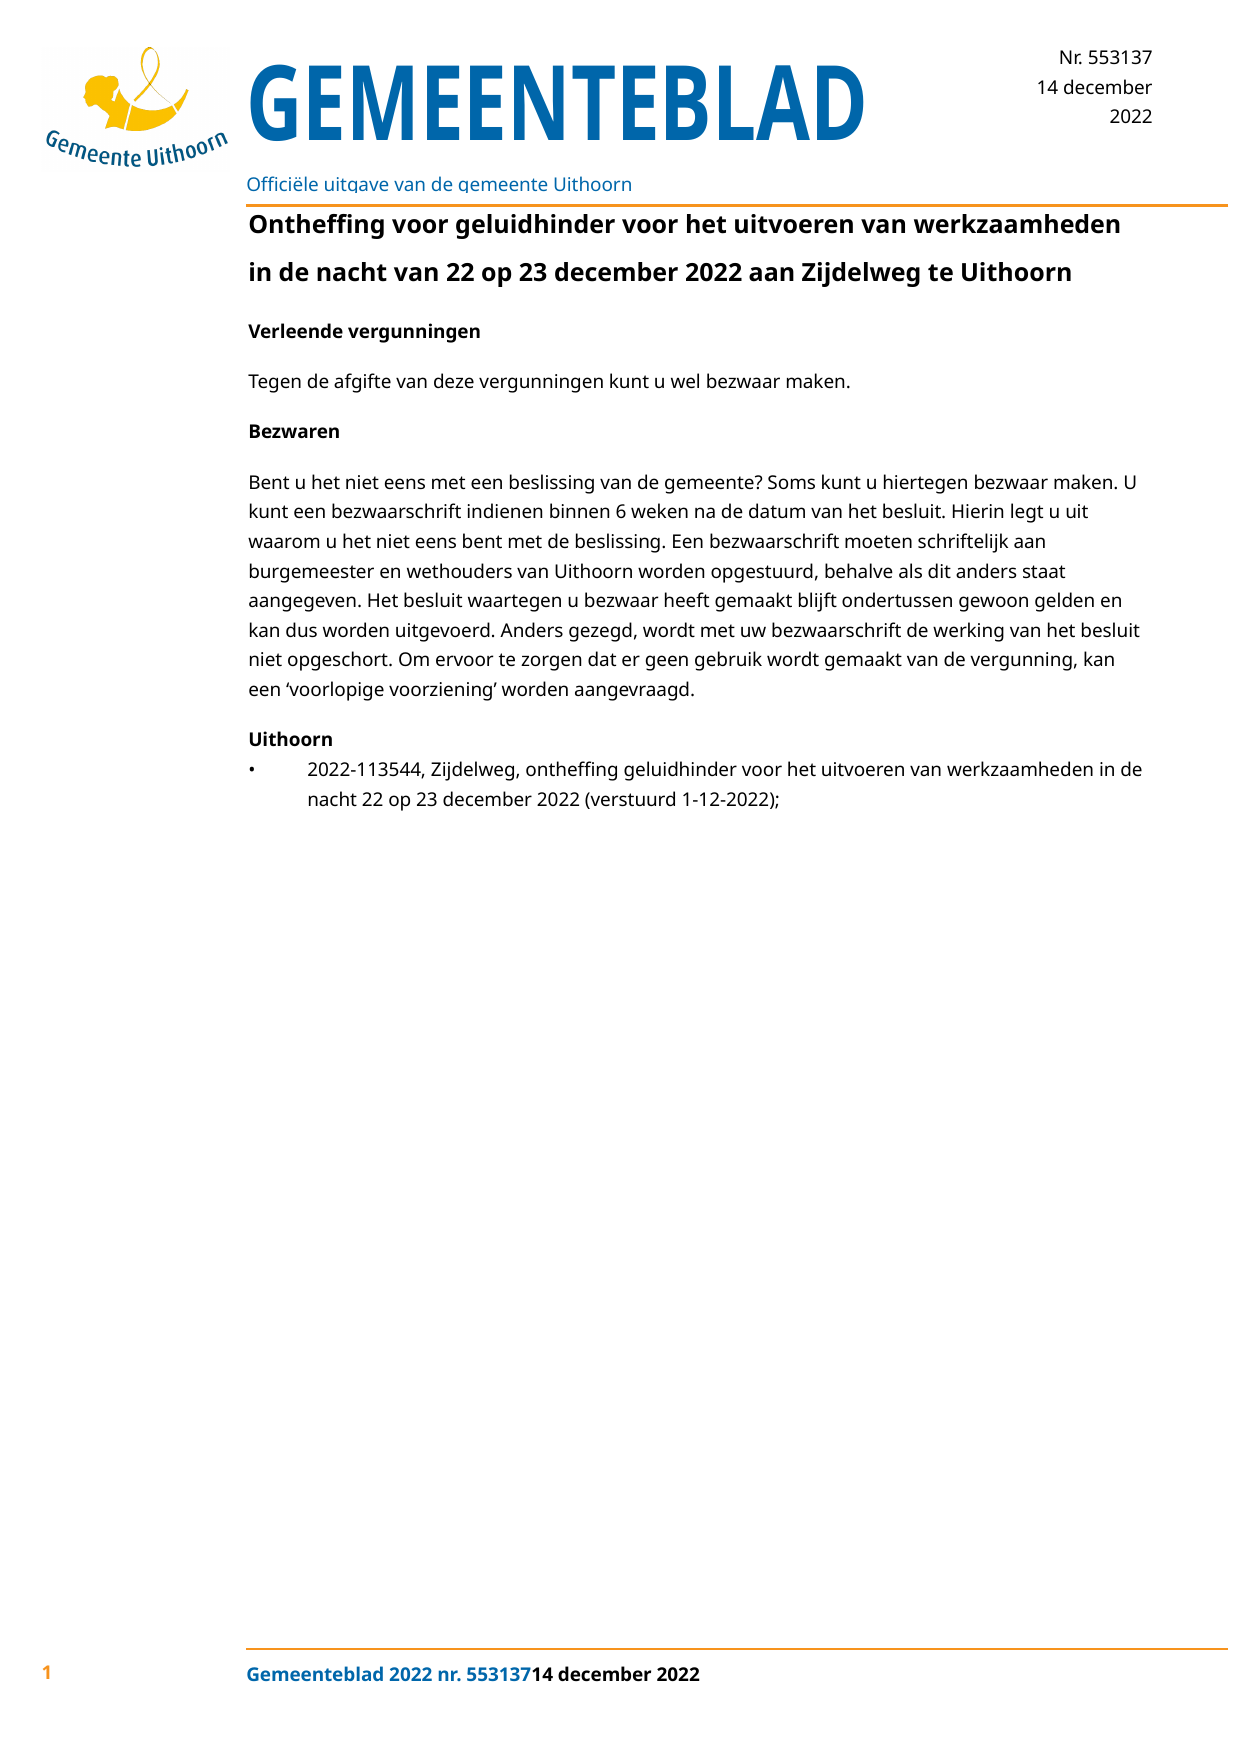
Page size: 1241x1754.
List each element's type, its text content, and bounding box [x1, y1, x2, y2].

text Uithoorn [248, 727, 1152, 752]
text Tegen de afgifte van deze vergunningen kunt u wel bezwaar maken. [248, 368, 1152, 394]
text Bezwaren [248, 419, 1152, 444]
text Ontheffing voor geluidhinder voor het uitvoeren van werkzaamheden in de nacht van 22 op 23 december 2022 aan Zijdelweg te Uithoorn [248, 207, 1152, 288]
picture [41, 47, 231, 172]
text Bent u het niet eens met een beslissing van de gemeente? Soms kunt u hiertegen bezwaar maken. U kunt een bezwaarschrift indienen binnen 6 weken na de datum van het besluit. Hierin legt u uit waarom u het niet eens bent met de beslissing. Een bezwaarschrift moeten schriftelijk aan burgemeester en wethouders van Uithoorn worden opgestuurd, behalve als dit anders staat aangegeven. Het besluit waartegen u bezwaar heeft gemaakt blijft ondertussen gewoon gelden en kan dus worden uitgevoerd. Anders gezegd, wordt met uw bezwaarschrift de werking van het besluit niet opgeschort. Om ervoor te zorgen dat er geen gebruik wordt gemaakt van de vergunning, kan een ‘voorlopige voorziening’ worden aangevraagd. [248, 469, 1152, 702]
text Verleende vergunningen [248, 318, 1152, 344]
list 2022-113544, Zijdelweg, ontheffing geluidhinder voor het uitvoeren van werkzaamheden in de nacht 22 op 23 december 2022 (verstuurd 1-12-2022); [248, 756, 1152, 812]
